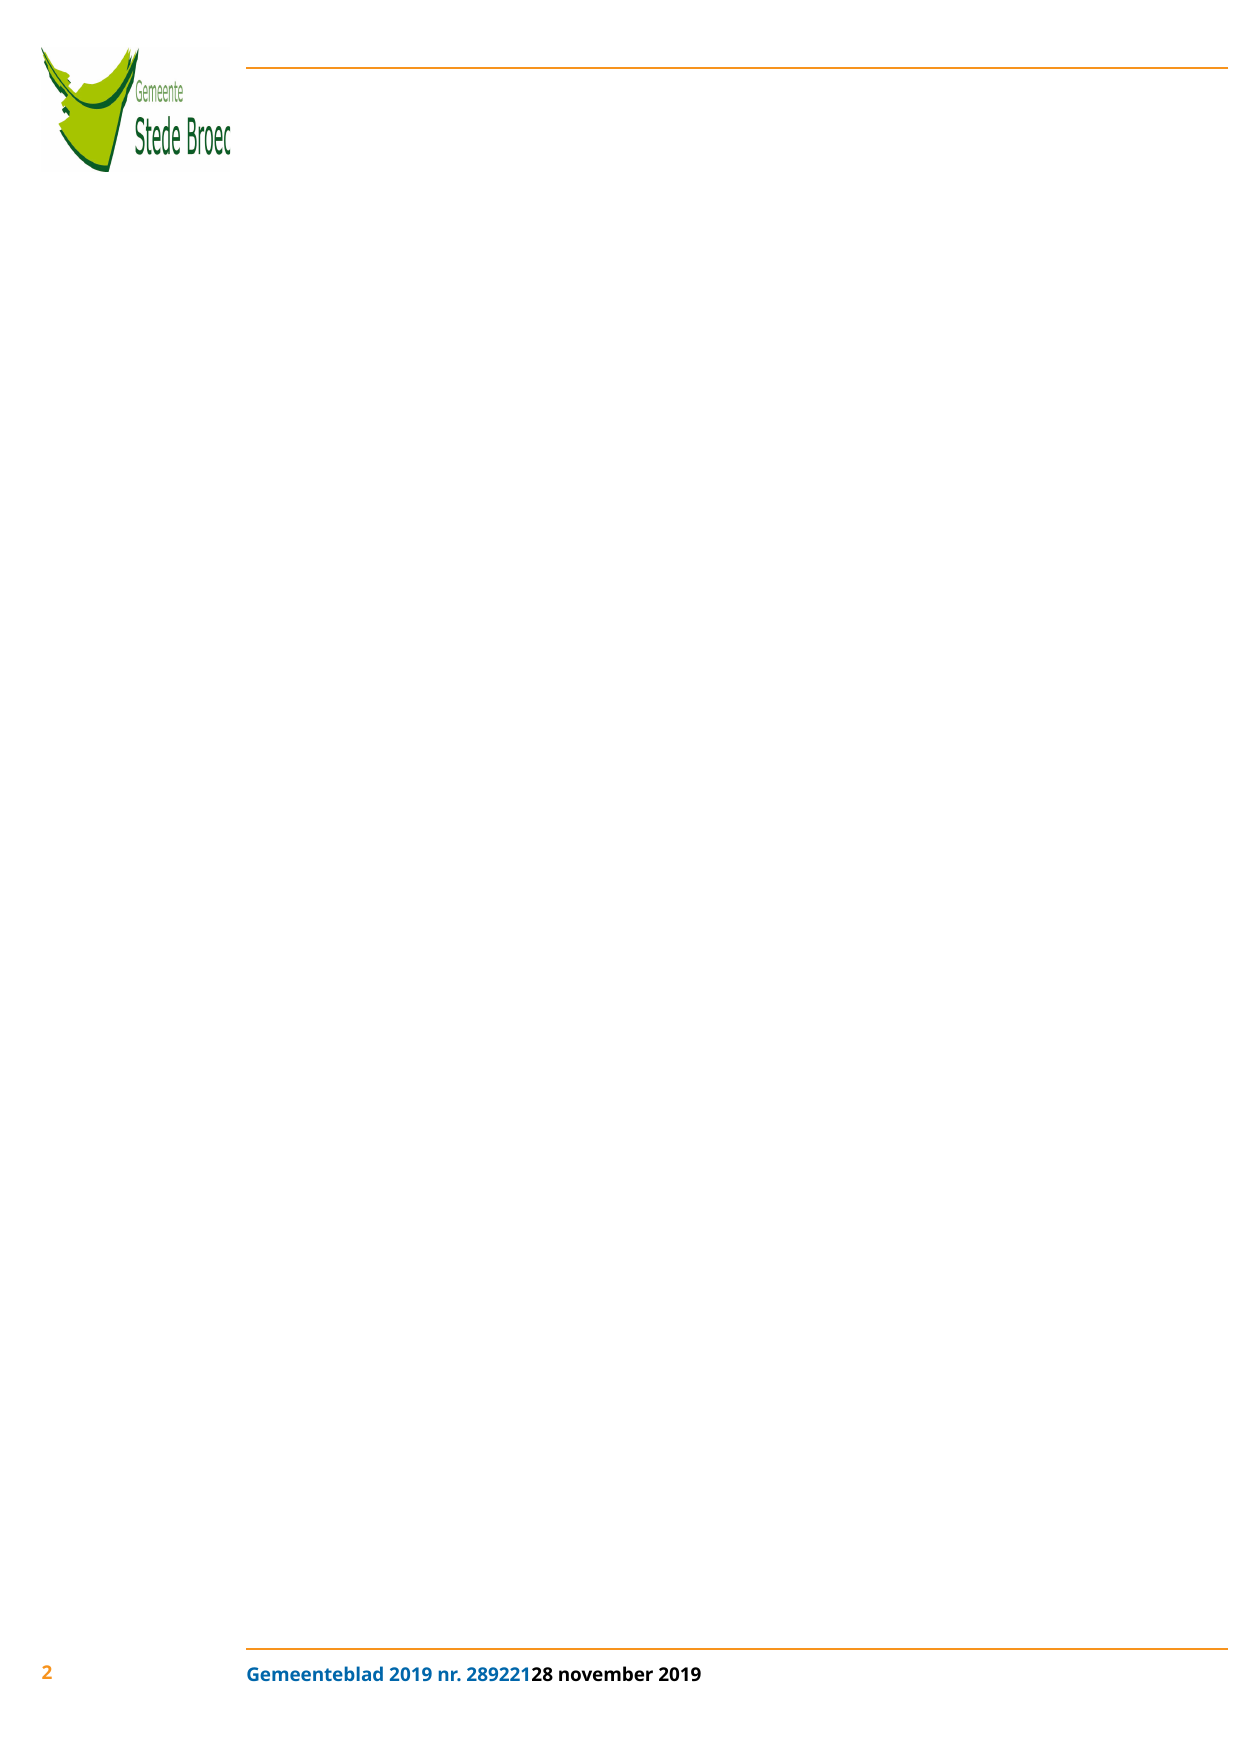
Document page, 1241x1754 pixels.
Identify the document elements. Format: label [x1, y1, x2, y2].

picture [41, 47, 231, 172]
